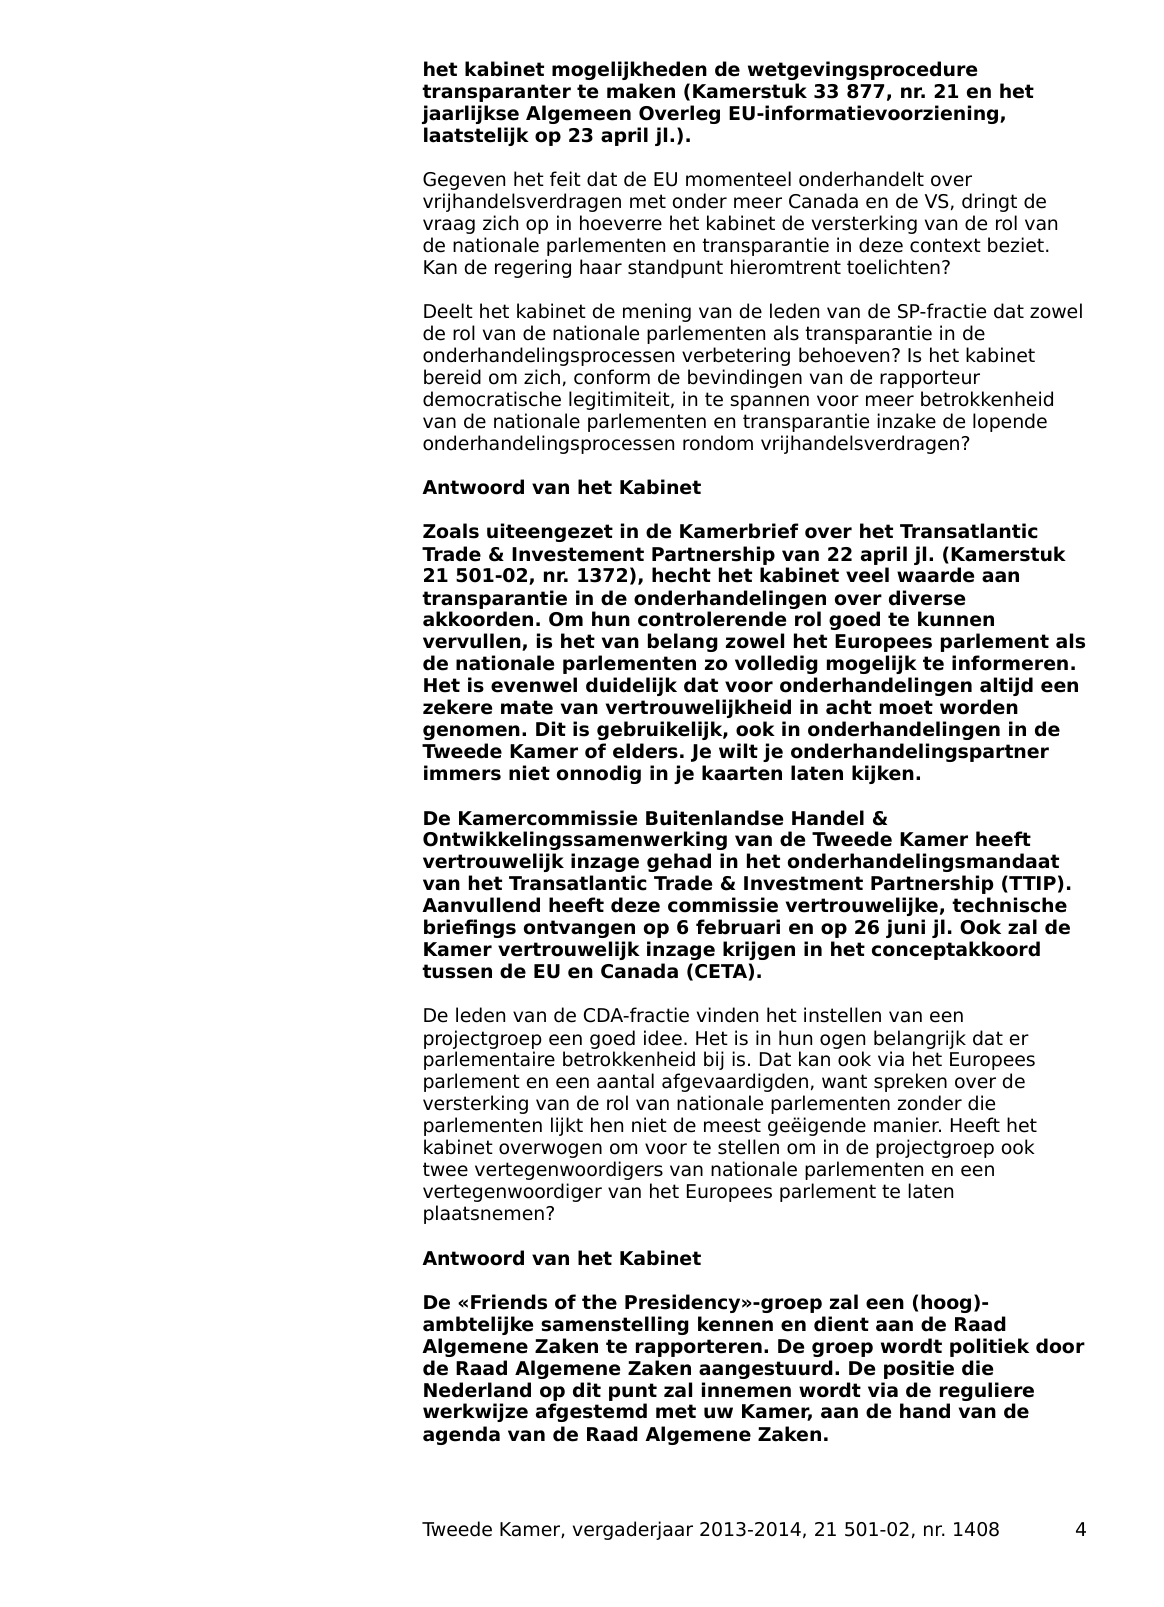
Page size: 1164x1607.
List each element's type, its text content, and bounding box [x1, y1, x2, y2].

text De «Friends of the Presidency»-groep zal een (hoog)-ambtelijke samenstelling kennen en dient aan de Raad Algemene Zaken te rapporteren. De groep wordt politiek door de Raad Algemene Zaken aangestuurd. De positie die Nederland op dit punt zal innemen wordt via de reguliere werkwijze afgestemd met uw Kamer, aan de hand van de agenda van de Raad Algemene Zaken. [422, 1292, 1087, 1445]
text Zoals uiteengezet in de Kamerbrief over het Transatlantic Trade & Investement Partnership van 22 april jl. (Kamerstuk 21 501-02, nr. 1372), hecht het kabinet veel waarde aan transparantie in de onderhandelingen over diverse akkoorden. Om hun controlerende rol goed te kunnen vervullen, is het van belang zowel het Europees parlement als de nationale parlementen zo volledig mogelijk te informeren. Het is evenwel duidelijk dat voor onderhandelingen altijd een zekere mate van vertrouwelijkheid in acht moet worden genomen. Dit is gebruikelijk, ook in onderhandelingen in de Tweede Kamer of elders. Je wilt je onderhandelingspartner immers niet onnodig in je kaarten laten kijken. [422, 521, 1087, 785]
subtitle Antwoord van het Kabinet [422, 1247, 1087, 1269]
text De leden van de CDA-fractie vinden het instellen van een projectgroep een goed idee. Het is in hun ogen belangrijk dat er parlementaire betrokkenheid bij is. Dat kan ook via het Europees parlement en een aantal afgevaardigden, want spreken over de versterking van de rol van nationale parlementen zonder die parlementen lijkt hen niet de meest geëigende manier. Heeft het kabinet overwogen om voor te stellen om in de projectgroep ook twee vertegenwoordigers van nationale parlementen en een vertegenwoordiger van het Europees parlement te laten plaatsnemen? [422, 1005, 1087, 1225]
subtitle Antwoord van het Kabinet [422, 477, 1087, 499]
text Deelt het kabinet de mening van de leden van de SP-fractie dat zowel de rol van de nationale parlementen als transparantie in de onderhandelingsprocessen verbetering behoeven? Is het kabinet bereid om zich, conform de bevindingen van de rapporteur democratische legitimiteit, in te spannen voor meer betrokkenheid van de nationale parlementen en transparantie inzake de lopende onderhandelingsprocessen rondom vrijhandelsverdragen? [422, 301, 1087, 455]
text De Kamercommissie Buitenlandse Handel & Ontwikkelingssamenwerking van de Tweede Kamer heeft vertrouwelijk inzage gehad in het onderhandelingsmandaat van het Transatlantic Trade & Investment Partnership (TTIP). Aanvullend heeft deze commissie vertrouwelijke, technische briefings ontvangen op 6 februari en op 26 juni jl. Ook zal de Kamer vertrouwelijk inzage krijgen in het conceptakkoord tussen de EU en Canada (CETA). [422, 807, 1087, 983]
text het kabinet mogelijkheden de wetgevingsprocedure transparanter te maken (Kamerstuk 33 877, nr. 21 en het jaarlijkse Algemeen Overleg EU-informatievoorziening, laatstelijk op 23 april jl.). [422, 59, 1087, 147]
text Gegeven het feit dat de EU momenteel onderhandelt over vrijhandelsverdragen met onder meer Canada en de VS, dringt de vraag zich op in hoeverre het kabinet de versterking van de rol van de nationale parlementen en transparantie in deze context beziet. Kan de regering haar standpunt hieromtrent toelichten? [422, 169, 1087, 279]
